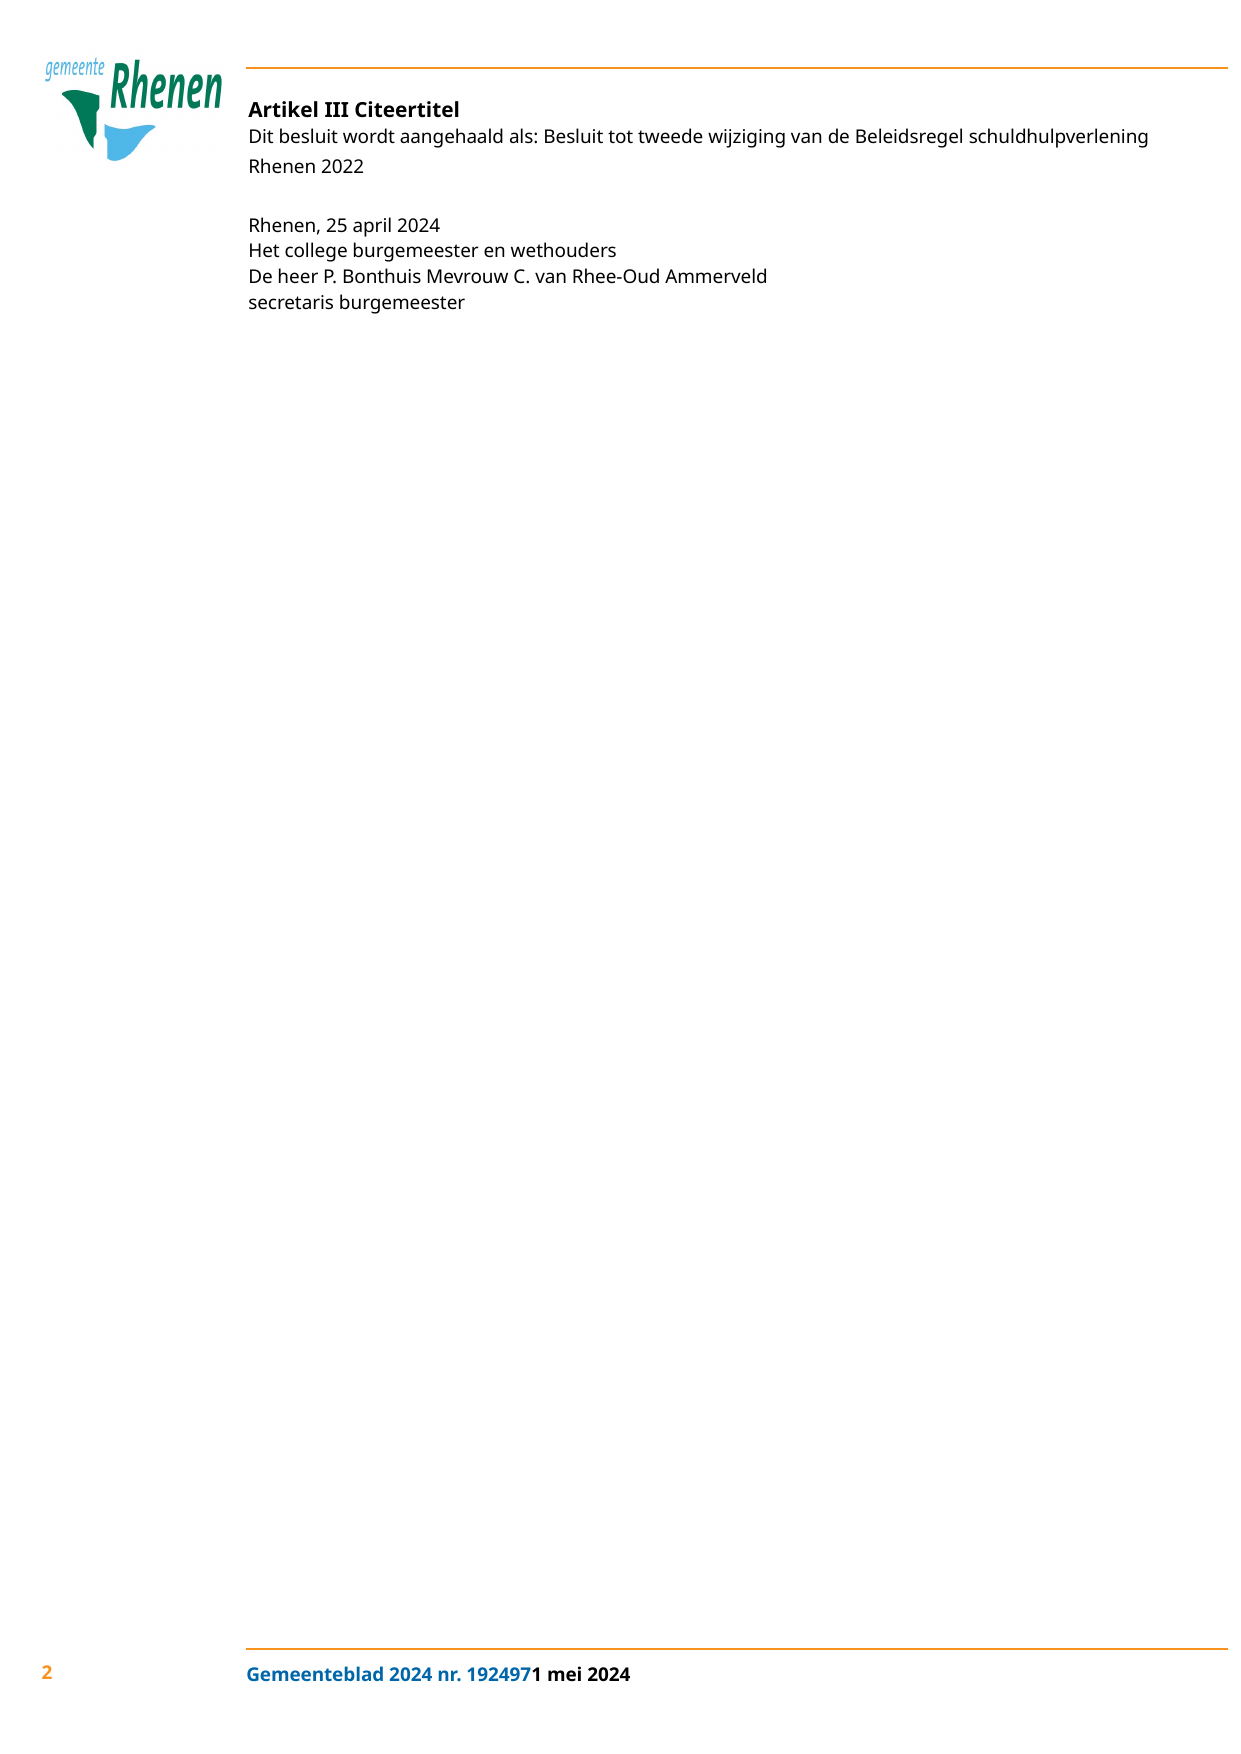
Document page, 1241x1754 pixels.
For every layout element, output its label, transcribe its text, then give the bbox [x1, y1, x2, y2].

text secretaris burgemeester [248, 289, 1152, 315]
text Artikel III Citeertitel [248, 95, 1152, 123]
text Rhenen, 25 april 2024 [248, 212, 1152, 238]
text De heer P. Bonthuis Mevrouw C. van Rhee-Oud Ammerveld [248, 263, 1152, 289]
text Dit besluit wordt aangehaald als: Besluit tot tweede wijziging van de Beleidsregel schuldhulpverlening Rhenen 2022 [248, 123, 1152, 178]
picture [41, 47, 231, 172]
text Het college burgemeester en wethouders [248, 238, 1152, 263]
